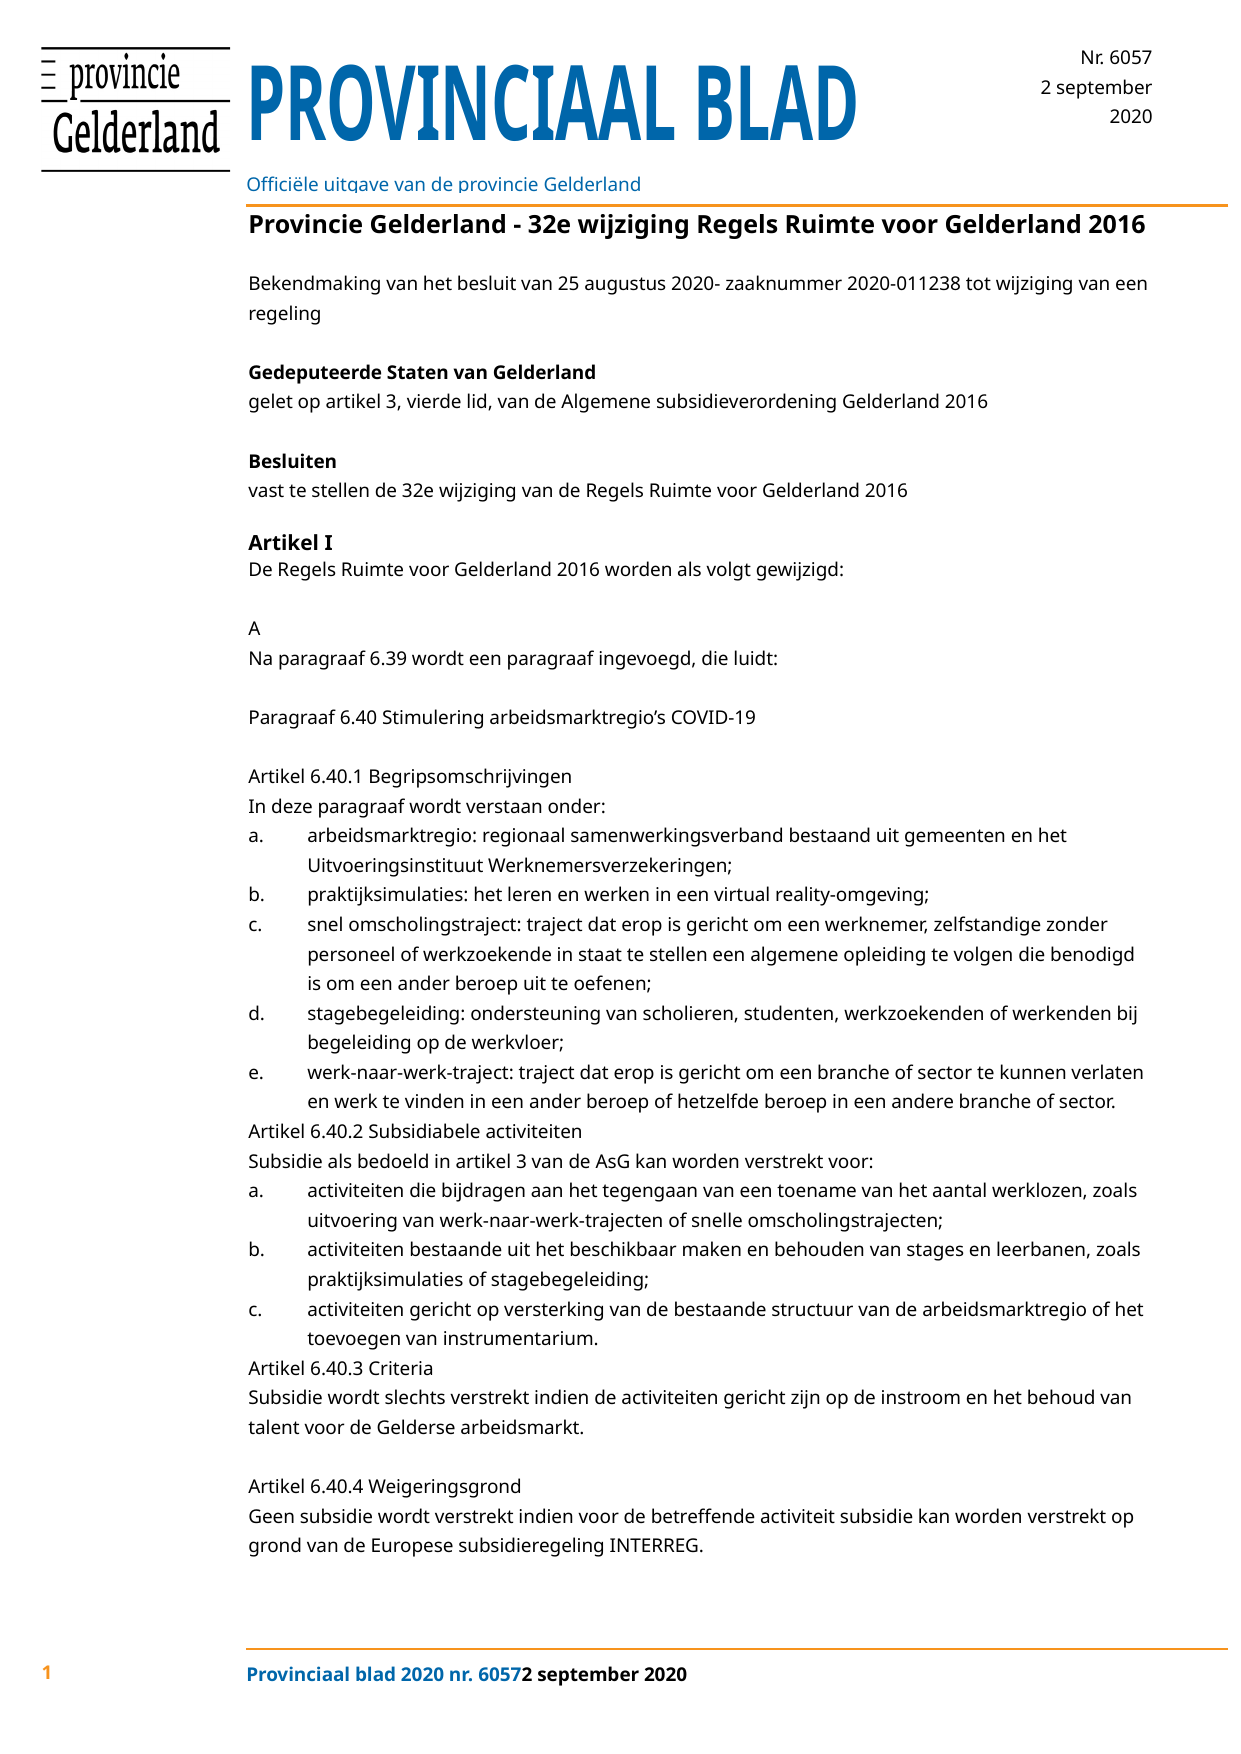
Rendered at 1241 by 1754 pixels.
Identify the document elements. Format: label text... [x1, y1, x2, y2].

text Artikel 6.40.1 Begripsomschrijvingen [248, 763, 1152, 789]
list stagebegeleiding: ondersteuning van scholieren, studenten, werkzoekenden of werkenden bij begeleiding op de werkvloer; [248, 1000, 1152, 1055]
text Gedeputeerde Staten van Gelderland [248, 359, 1152, 385]
text De Regels Ruimte voor Gelderland 2016 worden als volgt gewijzigd: [248, 556, 1152, 582]
text Artikel I [248, 528, 1152, 556]
list snel omscholingstraject: traject dat erop is gericht om een werknemer, zelfstandige zonder personeel of werkzoekende in staat te stellen een algemene opleiding te volgen die benodigd is om een ander beroep uit te oefenen; [248, 911, 1152, 996]
list activiteiten bestaande uit het beschikbaar maken en behouden van stages en leerbanen, zoals praktijksimulaties of stagebegeleiding; [248, 1237, 1152, 1292]
list activiteiten gericht op versterking van de bestaande structuur van de arbeidsmarktregio of het toevoegen van instrumentarium. [248, 1296, 1152, 1351]
text Artikel 6.40.2 Subsidiabele activiteiten [248, 1118, 1152, 1144]
text Na paragraaf 6.39 wordt een paragraaf ingevoegd, die luidt: [248, 645, 1152, 671]
text Subsidie als bedoeld in artikel 3 van de AsG kan worden verstrekt voor: [248, 1148, 1152, 1174]
picture [41, 47, 231, 172]
list praktijksimulaties: het leren en werken in een virtual reality-omgeving; [248, 882, 1152, 907]
list activiteiten die bijdragen aan het tegengaan van een toename van het aantal werklozen, zoals uitvoering van werk-naar-werk-trajecten of snelle omscholingstrajecten; [248, 1177, 1152, 1233]
list werk-naar-werk-traject: traject dat erop is gericht om een branche of sector te kunnen verlaten en werk te vinden in een ander beroep of hetzelfde beroep in een andere branche of sector. [248, 1059, 1152, 1114]
text gelet op artikel 3, vierde lid, van de Algemene subsidieverordening Gelderland 2016 [248, 389, 1152, 414]
text In deze paragraaf wordt verstaan onder: [248, 793, 1152, 819]
text Provincie Gelderland - 32e wijziging Regels Ruimte voor Gelderland 2016 [248, 207, 1152, 241]
text Paragraaf 6.40 Stimulering arbeidsmarktregio’s COVID-19 [248, 704, 1152, 730]
text Subsidie wordt slechts verstrekt indien de activiteiten gericht zijn op de instroom en het behoud van talent voor de Gelderse arbeidsmarkt. [248, 1384, 1152, 1440]
text Artikel 6.40.4 Weigeringsgrond [248, 1473, 1152, 1499]
text Artikel 6.40.3 Criteria [248, 1355, 1152, 1381]
text Geen subsidie wordt verstrekt indien voor de betreffende activiteit subsidie kan worden verstrekt op grond van de Europese subsidieregeling INTERREG. [248, 1503, 1152, 1558]
list arbeidsmarktregio: regionaal samenwerkingsverband bestaand uit gemeenten en het Uitvoeringsinstituut Werknemersverzekeringen; [248, 822, 1152, 878]
text Bekendmaking van het besluit van 25 augustus 2020- zaaknummer 2020-011238 tot wijziging van een regeling [248, 270, 1152, 326]
text A [248, 615, 1152, 641]
text Besluiten [248, 448, 1152, 473]
text vast te stellen de 32e wijziging van de Regels Ruimte voor Gelderland 2016 [248, 477, 1152, 503]
